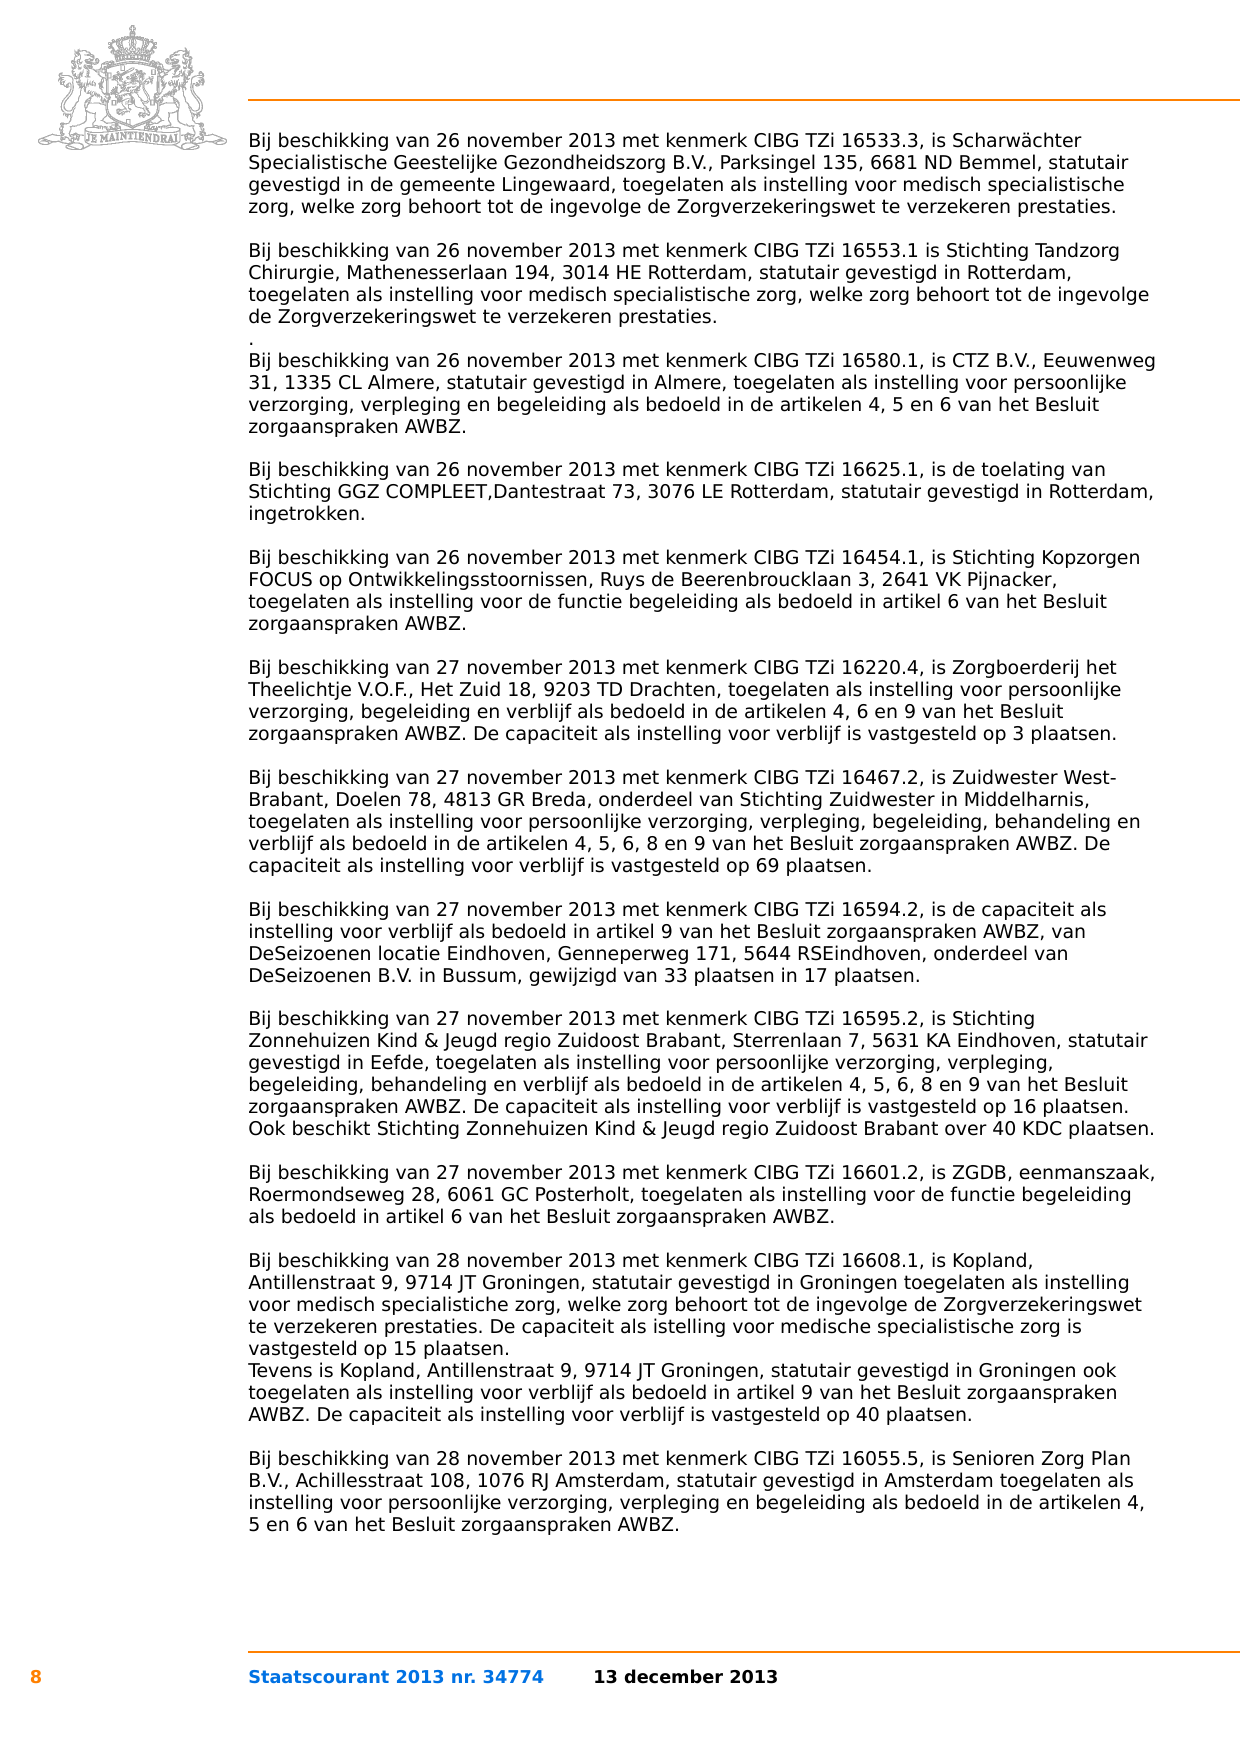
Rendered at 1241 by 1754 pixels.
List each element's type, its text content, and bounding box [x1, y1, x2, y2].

text Bij beschikking van 26 november 2013 met kenmerk CIBG TZi 16625.1, is de toelating van Stichting GGZ COMPLEET,Dantestraat 73, 3076 LE Rotterdam, statutair gevestigd in Rotterdam, ingetrokken. [248, 459, 1163, 525]
text Bij beschikking van 27 november 2013 met kenmerk CIBG TZi 16595.2, is Stichting Zonnehuizen Kind & Jeugd regio Zuidoost Brabant, Sterrenlaan 7, 5631 KA Eindhoven, statutair gevestigd in Eefde, toegelaten als instelling voor persoonlijke verzorging, verpleging, begeleiding, behandeling en verblijf als bedoeld in de artikelen 4, 5, 6, 8 en 9 van het Besluit zorgaanspraken AWBZ. De capaciteit als instelling voor verblijf is vastgesteld op 16 plaatsen. Ook beschikt Stichting Zonnehuizen Kind & Jeugd regio Zuidoost Brabant over 40 KDC plaatsen. [248, 1008, 1163, 1140]
text Bij beschikking van 26 november 2013 met kenmerk CIBG TZi 16580.1, is CTZ B.V., Eeuwenweg 31, 1335 CL Almere, statutair gevestigd in Almere, toegelaten als instelling voor persoonlijke verzorging, verpleging en begeleiding als bedoeld in de artikelen 4, 5 en 6 van het Besluit zorgaanspraken AWBZ. [248, 349, 1163, 437]
text Bij beschikking van 27 november 2013 met kenmerk CIBG TZi 16220.4, is Zorgboerderij het Theelichtje V.O.F., Het Zuid 18, 9203 TD Drachten, toegelaten als instelling voor persoonlijke verzorging, begeleiding en verblijf als bedoeld in de artikelen 4, 6 en 9 van het Besluit zorgaanspraken AWBZ. De capaciteit als instelling voor verblijf is vastgesteld op 3 plaatsen. [248, 657, 1163, 745]
picture [38, 25, 227, 150]
text Bij beschikking van 28 november 2013 met kenmerk CIBG TZi 16608.1, is Kopland, Antillenstraat 9, 9714 JT Groningen, statutair gevestigd in Groningen toegelaten als instelling voor medisch specialistiche zorg, welke zorg behoort tot de ingevolge de Zorgverzekeringswet te verzekeren prestaties. De capaciteit als istelling voor medische specialistische zorg is vastgesteld op 15 plaatsen. [248, 1250, 1163, 1360]
text . [248, 328, 1163, 349]
text Bij beschikking van 26 november 2013 met kenmerk CIBG TZi 16553.1 is Stichting Tandzorg Chirurgie, Mathenesserlaan 194, 3014 HE Rotterdam, statutair gevestigd in Rotterdam, toegelaten als instelling voor medisch specialistische zorg, welke zorg behoort tot de ingevolge de Zorgverzekeringswet te verzekeren prestaties. [248, 240, 1163, 328]
text Bij beschikking van 26 november 2013 met kenmerk CIBG TZi 16533.3, is Scharwächter Specialistische Geestelijke Gezondheidszorg B.V., Parksingel 135, 6681 ND Bemmel, statutair gevestigd in de gemeente Lingewaard, toegelaten als instelling voor medisch specialistische zorg, welke zorg behoort tot de ingevolge de Zorgverzekeringswet te verzekeren prestaties. [248, 130, 1163, 218]
text Bij beschikking van 27 november 2013 met kenmerk CIBG TZi 16601.2, is ZGDB, eenmanszaak, Roermondseweg 28, 6061 GC Posterholt, toegelaten als instelling voor de functie begeleiding als bedoeld in artikel 6 van het Besluit zorgaanspraken AWBZ. [248, 1162, 1163, 1228]
text Bij beschikking van 27 november 2013 met kenmerk CIBG TZi 16594.2, is de capaciteit als instelling voor verblijf als bedoeld in artikel 9 van het Besluit zorgaanspraken AWBZ, van DeSeizoenen locatie Eindhoven, Genneperweg 171, 5644 RSEindhoven, onderdeel van DeSeizoenen B.V. in Bussum, gewijzigd van 33 plaatsen in 17 plaatsen. [248, 898, 1163, 986]
text Bij beschikking van 28 november 2013 met kenmerk CIBG TZi 16055.5, is Senioren Zorg Plan B.V., Achillesstraat 108, 1076 RJ Amsterdam, statutair gevestigd in Amsterdam toegelaten als instelling voor persoonlijke verzorging, verpleging en begeleiding als bedoeld in de artikelen 4, 5 en 6 van het Besluit zorgaanspraken AWBZ. [248, 1448, 1163, 1536]
text Tevens is Kopland, Antillenstraat 9, 9714 JT Groningen, statutair gevestigd in Groningen ook toegelaten als instelling voor verblijf als bedoeld in artikel 9 van het Besluit zorgaanspraken AWBZ. De capaciteit als instelling voor verblijf is vastgesteld op 40 plaatsen. [248, 1360, 1163, 1426]
text Bij beschikking van 26 november 2013 met kenmerk CIBG TZi 16454.1, is Stichting Kopzorgen FOCUS op Ontwikkelingsstoornissen, Ruys de Beerenbroucklaan 3, 2641 VK Pijnacker, toegelaten als instelling voor de functie begeleiding als bedoeld in artikel 6 van het Besluit zorgaanspraken AWBZ. [248, 547, 1163, 635]
text Bij beschikking van 27 november 2013 met kenmerk CIBG TZi 16467.2, is Zuidwester West-Brabant, Doelen 78, 4813 GR Breda, onderdeel van Stichting Zuidwester in Middelharnis, toegelaten als instelling voor persoonlijke verzorging, verpleging, begeleiding, behandeling en verblijf als bedoeld in de artikelen 4, 5, 6, 8 en 9 van het Besluit zorgaanspraken AWBZ. De capaciteit als instelling voor verblijf is vastgesteld op 69 plaatsen. [248, 767, 1163, 877]
